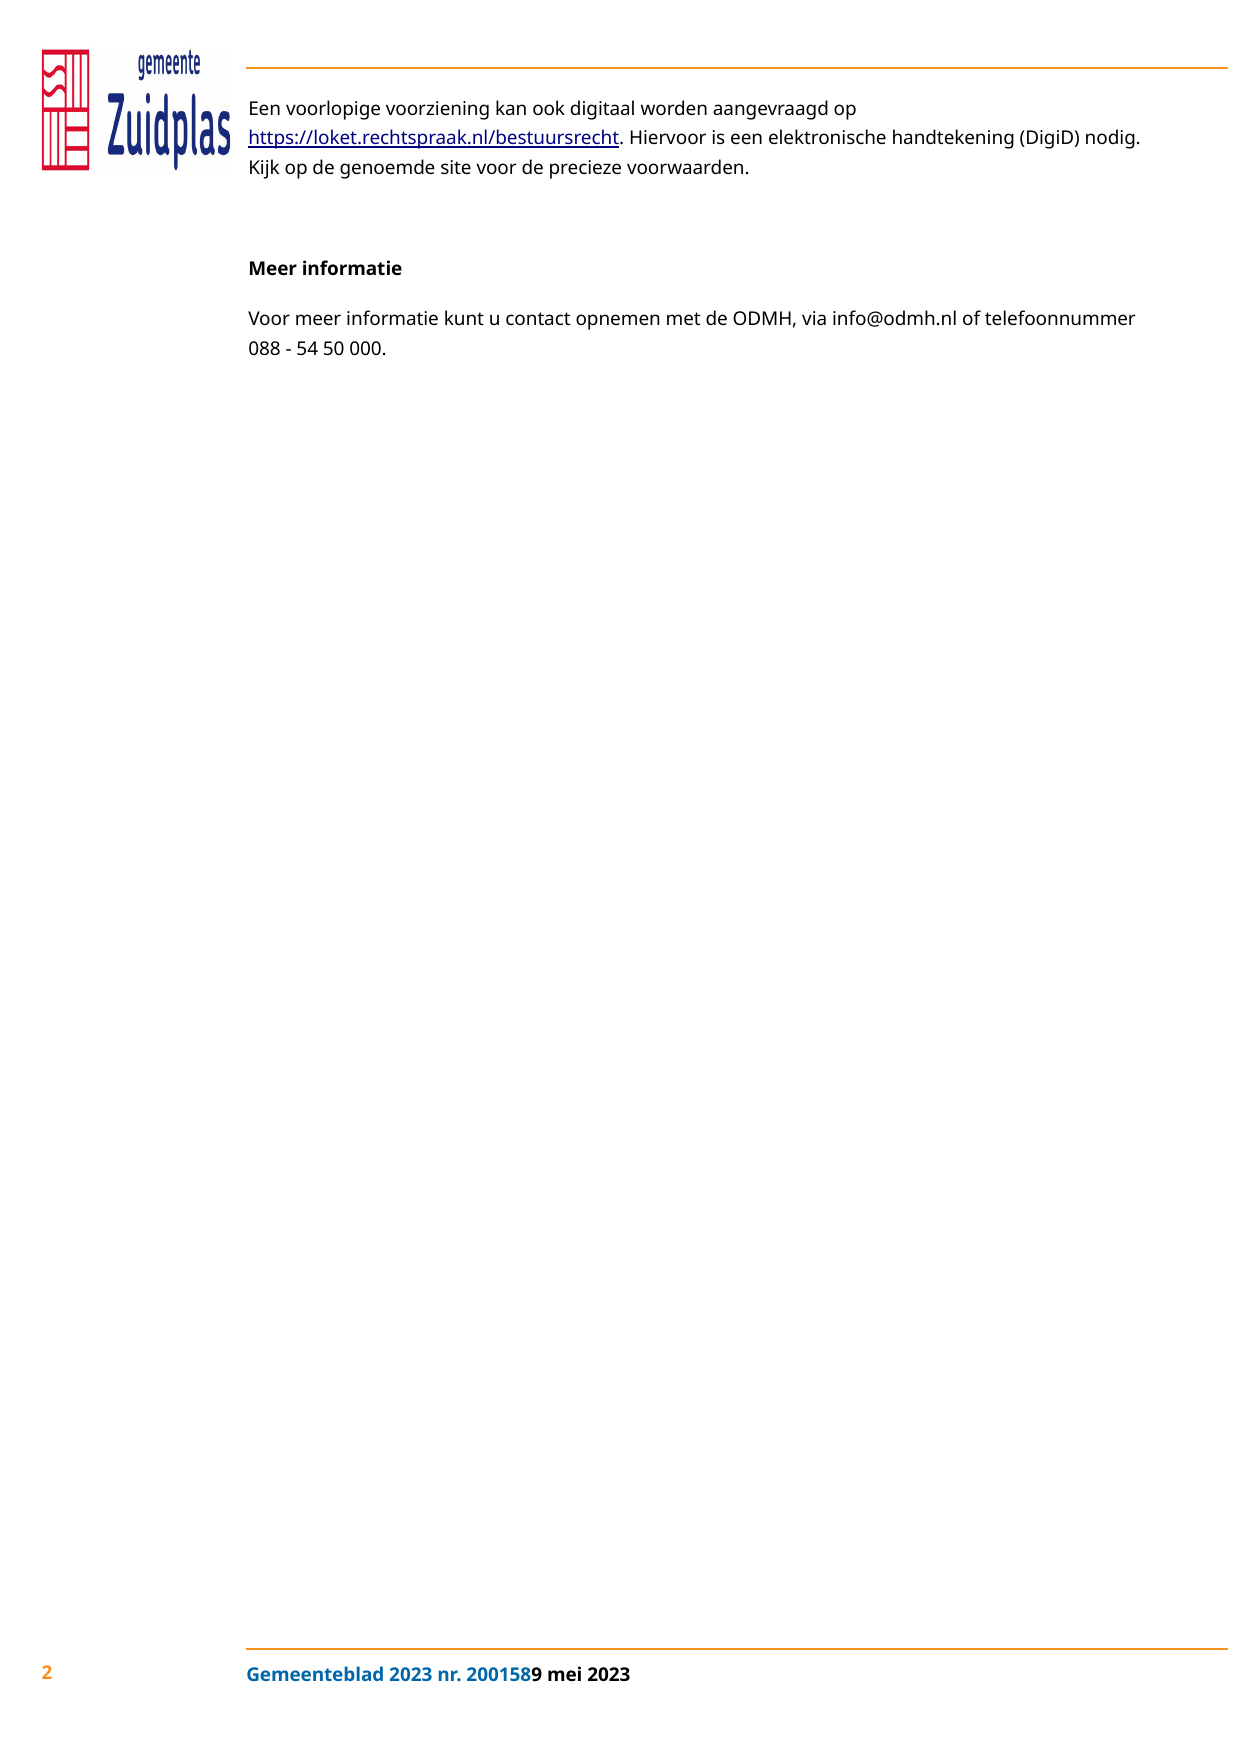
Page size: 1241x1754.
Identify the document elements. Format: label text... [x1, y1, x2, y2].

text Voor meer informatie kunt u contact opnemen met de ODMH, via info@odmh.nl of telefoonnummer 088 - 54 50 000. [248, 305, 1152, 361]
picture [41, 47, 231, 172]
text Meer informatie [248, 255, 1152, 281]
text Een voorlopige voorziening kan ook digitaal worden aangevraagd op https://loket.rechtspraak.nl/bestuursrecht. Hiervoor is een elektronische handtekening (DigiD) nodig. Kijk op de genoemde site voor de precieze voorwaarden. [248, 95, 1152, 180]
